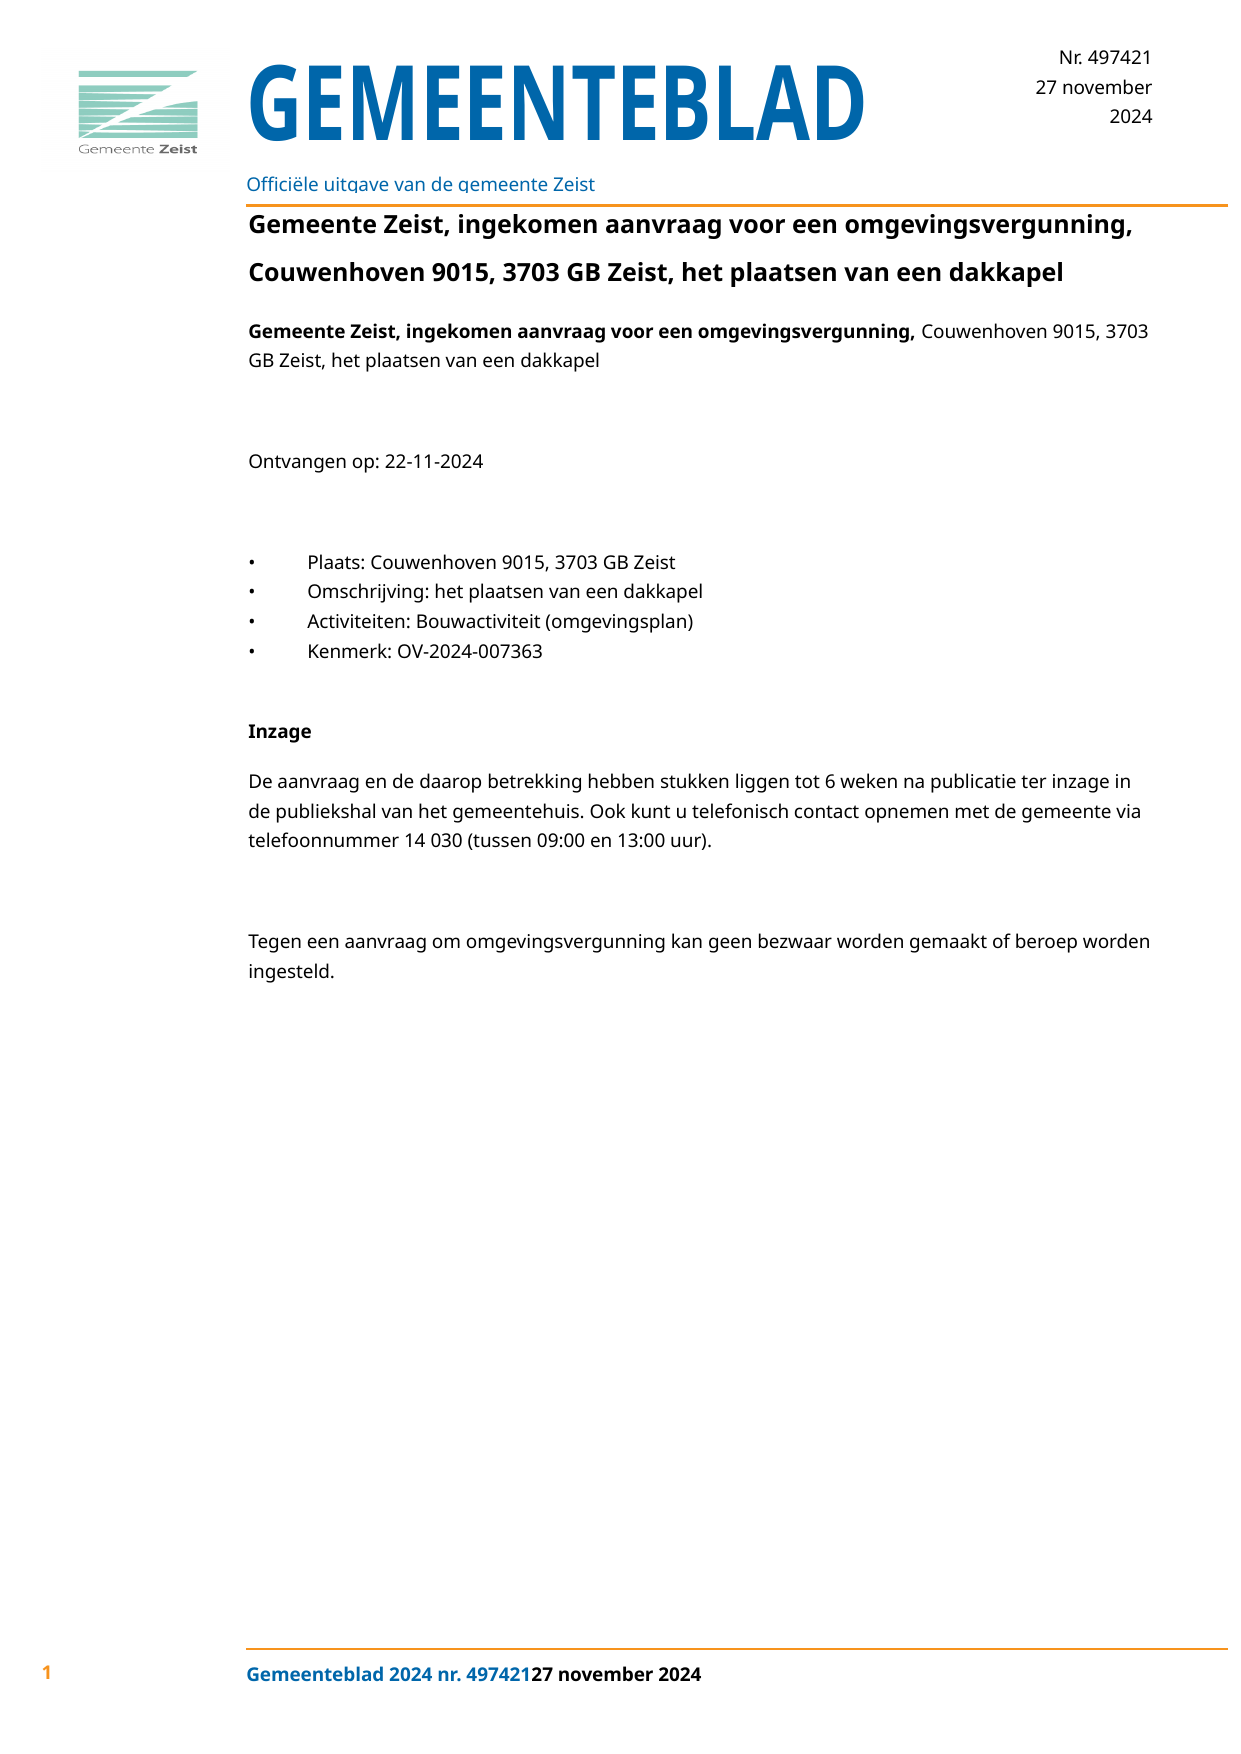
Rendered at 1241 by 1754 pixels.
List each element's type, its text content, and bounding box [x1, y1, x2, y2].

text Inzage [248, 718, 1152, 744]
text De aanvraag en de daarop betrekking hebben stukken liggen tot 6 weken na publicatie ter inzage in de publiekshal van het gemeentehuis. Ook kunt u telefonisch contact opnemen met de gemeente via telefoonnummer 14 030 (tussen 09:00 en 13:00 uur). [248, 768, 1152, 853]
list Omschrijving: het plaatsen van een dakkapel [248, 579, 1152, 604]
picture [41, 47, 231, 172]
text Gemeente Zeist, ingekomen aanvraag voor een omgevingsvergunning, Couwenhoven 9015, 3703 GB Zeist, het plaatsen van een dakkapel [248, 318, 1152, 373]
list Plaats: Couwenhoven 9015, 3703 GB Zeist [248, 549, 1152, 575]
list Activiteiten: Bouwactiviteit (omgevingsplan) [248, 608, 1152, 634]
text Tegen een aanvraag om omgevingsvergunning kan geen bezwaar worden gemaakt of beroep worden ingesteld. [248, 928, 1152, 984]
list Kenmerk: OV-2024-007363 [248, 638, 1152, 664]
text Ontvangen op: 22-11-2024 [248, 448, 1152, 474]
text Gemeente Zeist, ingekomen aanvraag voor een omgevingsvergunning, Couwenhoven 9015, 3703 GB Zeist, het plaatsen van een dakkapel [248, 207, 1152, 288]
